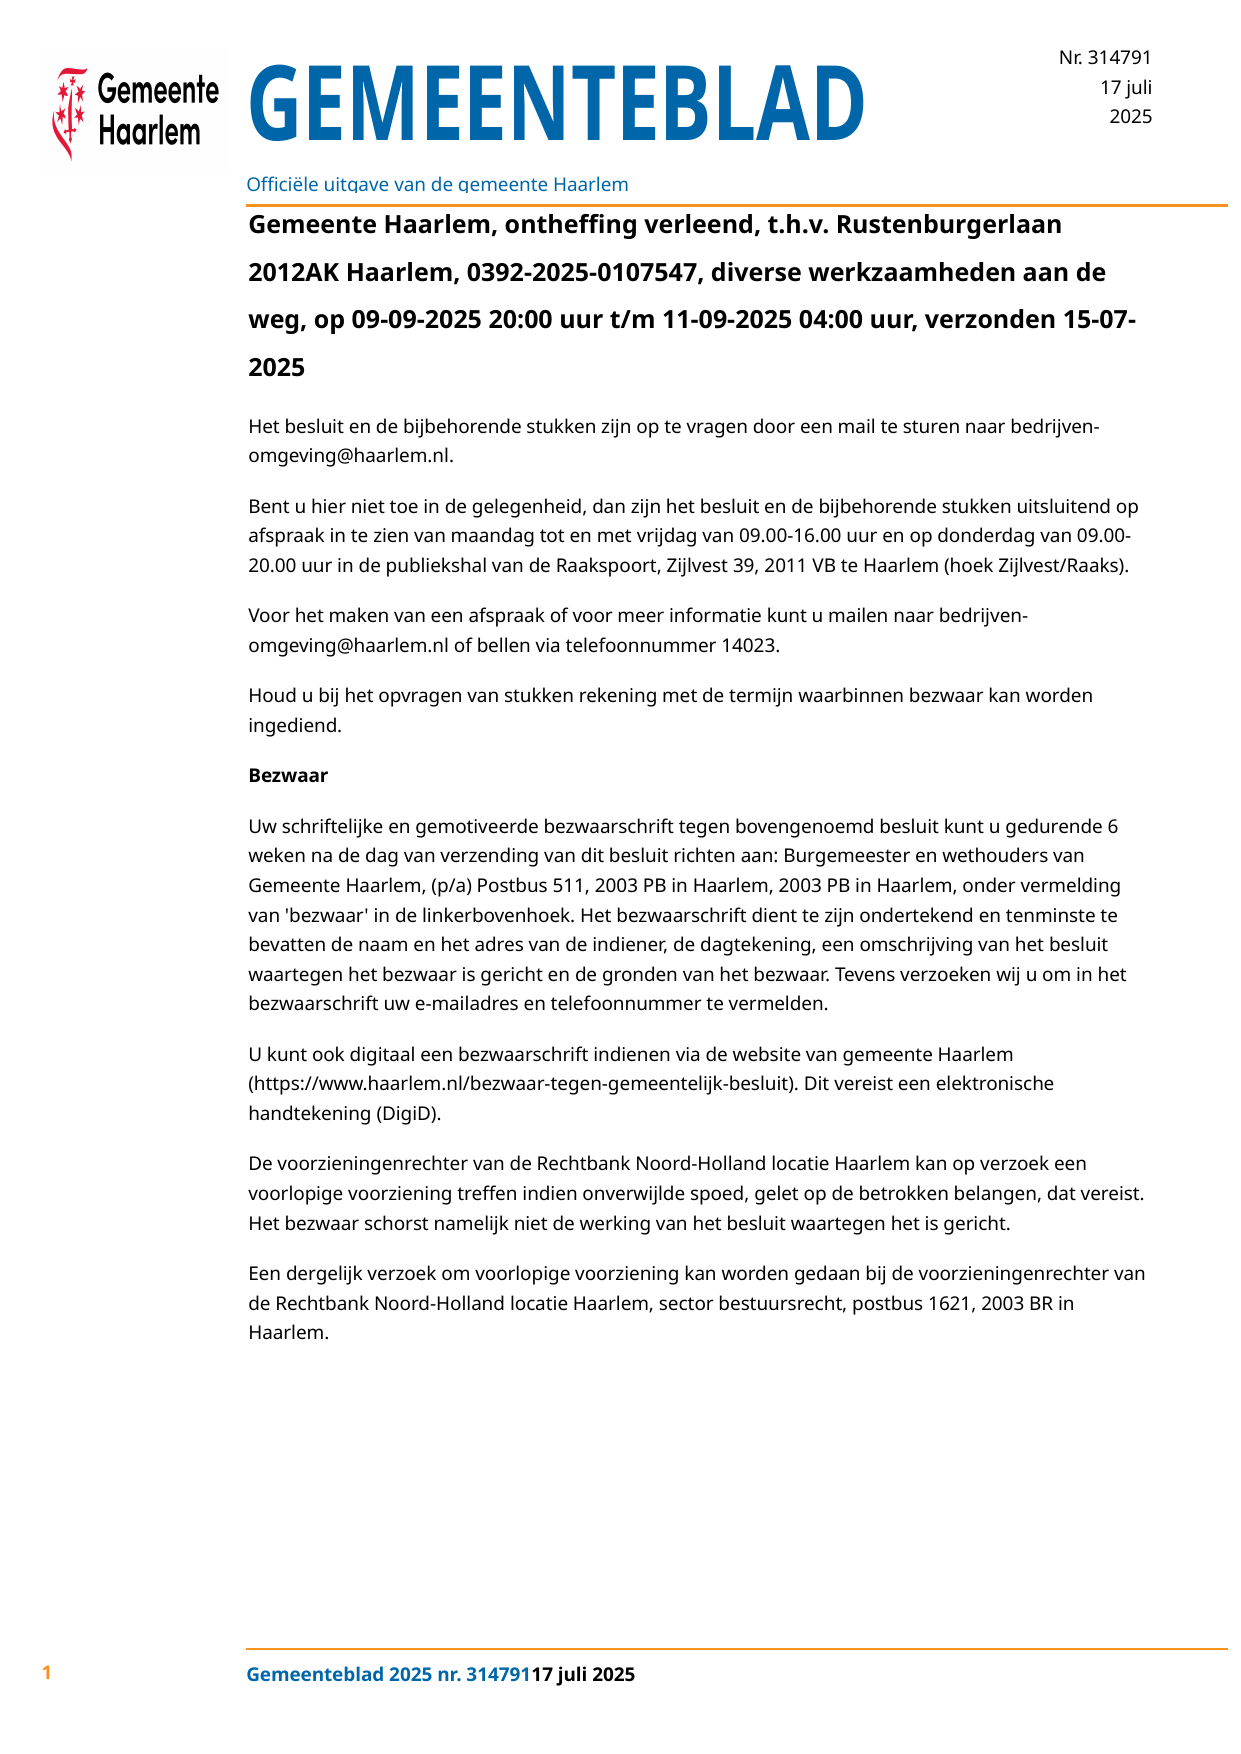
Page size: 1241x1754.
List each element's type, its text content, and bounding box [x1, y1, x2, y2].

text Het besluit en de bijbehorende stukken zijn op te vragen door een mail te sturen naar bedrijven-omgeving@haarlem.nl. [248, 413, 1152, 468]
text Bent u hier niet toe in de gelegenheid, dan zijn het besluit en de bijbehorende stukken uitsluitend op afspraak in te zien van maandag tot en met vrijdag van 09.00-16.00 uur en op donderdag van 09.00-20.00 uur in de publiekshal van de Raakspoort, Zijlvest 39, 2011 VB te Haarlem (hoek Zijlvest/Raaks). [248, 493, 1152, 578]
text U kunt ook digitaal een bezwaarschrift indienen via de website van gemeente Haarlem (https://www.haarlem.nl/bezwaar-tegen-gemeentelijk-besluit). Dit vereist een elektronische handtekening (DigiD). [248, 1041, 1152, 1126]
text Gemeente Haarlem, ontheffing verleend, t.h.v. Rustenburgerlaan 2012AK Haarlem, 0392-2025-0107547, diverse werkzaamheden aan de weg, op 09-09-2025 20:00 uur t/m 11-09-2025 04:00 uur, verzonden 15-07-2025 [248, 207, 1152, 384]
text Voor het maken van een afspraak of voor meer informatie kunt u mailen naar bedrijven-omgeving@haarlem.nl of bellen via telefoonnummer 14023. [248, 603, 1152, 658]
text Uw schriftelijke en gemotiveerde bezwaarschrift tegen bovengenoemd besluit kunt u gedurende 6 weken na de dag van verzending van dit besluit richten aan: Burgemeester en wethouders van Gemeente Haarlem, (p/a) Postbus 511, 2003 PB in Haarlem, 2003 PB in Haarlem, onder vermelding van 'bezwaar' in de linkerbovenhoek. Het bezwaarschrift dient te zijn ondertekend en tenminste te bevatten de naam en het adres van de indiener, de dagtekening, een omschrijving van het besluit waartegen het bezwaar is gericht en de gronden van het bezwaar. Tevens verzoeken wij u om in het bezwaarschrift uw e-mailadres en telefoonnummer te vermelden. [248, 813, 1152, 1016]
text De voorzieningenrechter van de Rechtbank Noord-Holland locatie Haarlem kan op verzoek een voorlopige voorziening treffen indien onverwijlde spoed, gelet op de betrokken belangen, dat vereist. Het bezwaar schorst namelijk niet de werking van het besluit waartegen het is gericht. [248, 1151, 1152, 1236]
picture [41, 47, 231, 172]
text Bezwaar [248, 763, 1152, 788]
text Houd u bij het opvragen van stukken rekening met de termijn waarbinnen bezwaar kan worden ingediend. [248, 683, 1152, 738]
text Een dergelijk verzoek om voorlopige voorziening kan worden gedaan bij de voorzieningenrechter van de Rechtbank Noord-Holland locatie Haarlem, sector bestuursrecht, postbus 1621, 2003 BR in Haarlem. [248, 1260, 1152, 1345]
